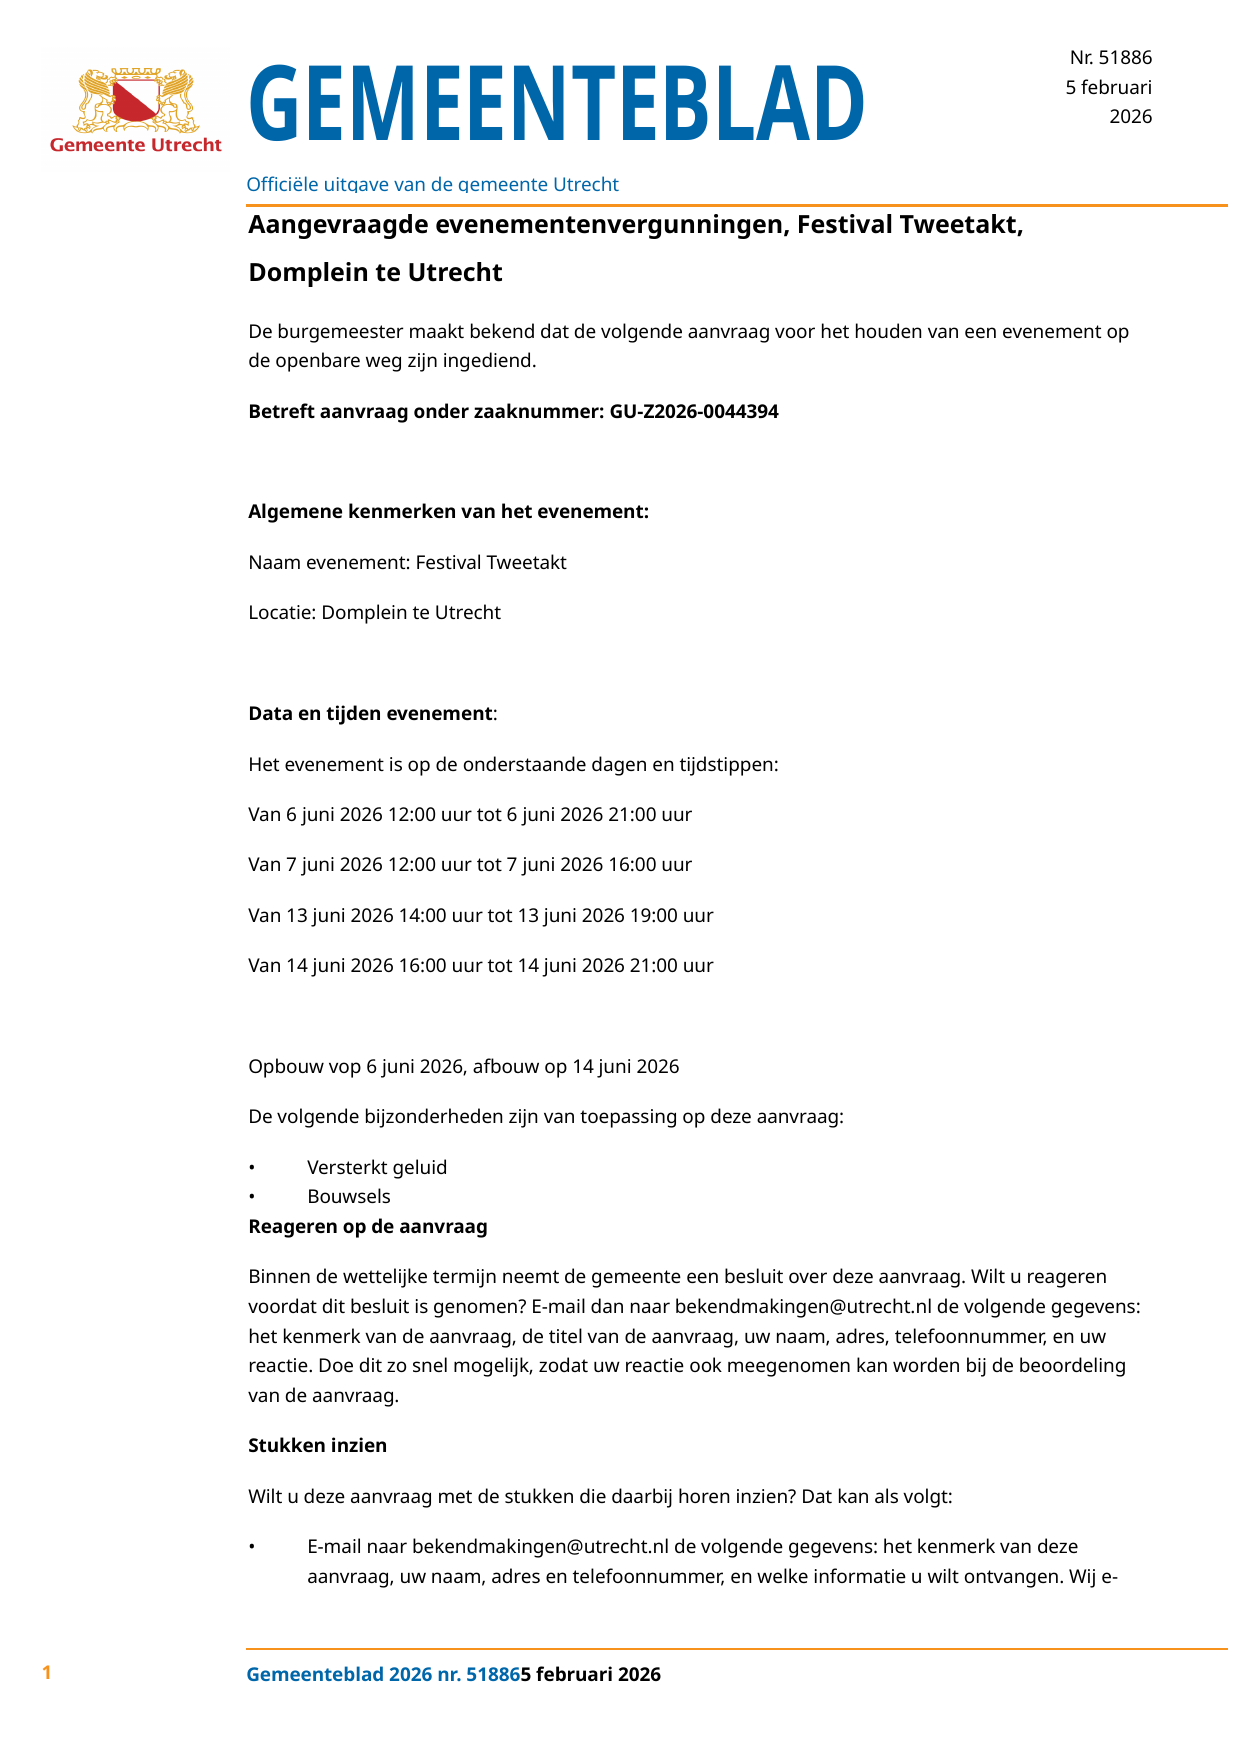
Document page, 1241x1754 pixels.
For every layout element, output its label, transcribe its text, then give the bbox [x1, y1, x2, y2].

list Versterkt geluid [248, 1154, 1152, 1180]
text Van 7 juni 2026 12:00 uur tot 7 juni 2026 16:00 uur [248, 852, 1152, 877]
text Reageren op de aanvraag [248, 1213, 1152, 1239]
text De volgende bijzonderheden zijn van toepassing op deze aanvraag: [248, 1104, 1152, 1129]
text Van 13 juni 2026 14:00 uur tot 13 juni 2026 19:00 uur [248, 902, 1152, 928]
list Bouwsels [248, 1184, 1152, 1209]
text Locatie: Domplein te Utrecht [248, 599, 1152, 625]
text Aangevraagde evenementenvergunningen, Festival Tweetakt, Domplein te Utrecht [248, 207, 1152, 288]
text Naam evenement: Festival Tweetakt [248, 549, 1152, 575]
text Algemene kenmerken van het evenement: [248, 499, 1152, 524]
text Opbouw vop 6 juni 2026, afbouw op 14 juni 2026 [248, 1053, 1152, 1079]
text Het evenement is op de onderstaande dagen en tijdstippen: [248, 751, 1152, 777]
text Binnen de wettelijke termijn neemt de gemeente een besluit over deze aanvraag. Wilt u reageren voordat dit besluit is genomen? E-mail dan naar bekendmakingen@utrecht.nl de volgende gegevens: het kenmerk van de aanvraag, de titel van de aanvraag, uw naam, adres, telefoonnummer, en uw reactie. Doe dit zo snel mogelijk, zodat uw reactie ook meegenomen kan worden bij de beoordeling van de aanvraag. [248, 1264, 1152, 1408]
text Van 6 juni 2026 12:00 uur tot 6 juni 2026 21:00 uur [248, 801, 1152, 827]
text Wilt u deze aanvraag met de stukken die daarbij horen inzien? Dat kan als volgt: [248, 1483, 1152, 1509]
text Data en tijden evenement: [248, 700, 1152, 726]
text Van 14 juni 2026 16:00 uur tot 14 juni 2026 21:00 uur [248, 952, 1152, 978]
text De burgemeester maakt bekend dat de volgende aanvraag voor het houden van een evenement op de openbare weg zijn ingediend. [248, 318, 1152, 373]
picture [41, 47, 231, 172]
text Stukken inzien [248, 1432, 1152, 1458]
list E-mail naar bekendmakingen@utrecht.nl de volgende gegevens: het kenmerk van deze aanvraag, uw naam, adres en telefoonnummer, en welke informatie u wilt ontvangen. Wij e- [248, 1533, 1152, 1589]
text Betreft aanvraag onder zaaknummer: GU-Z2026-0044394 [248, 398, 1152, 424]
